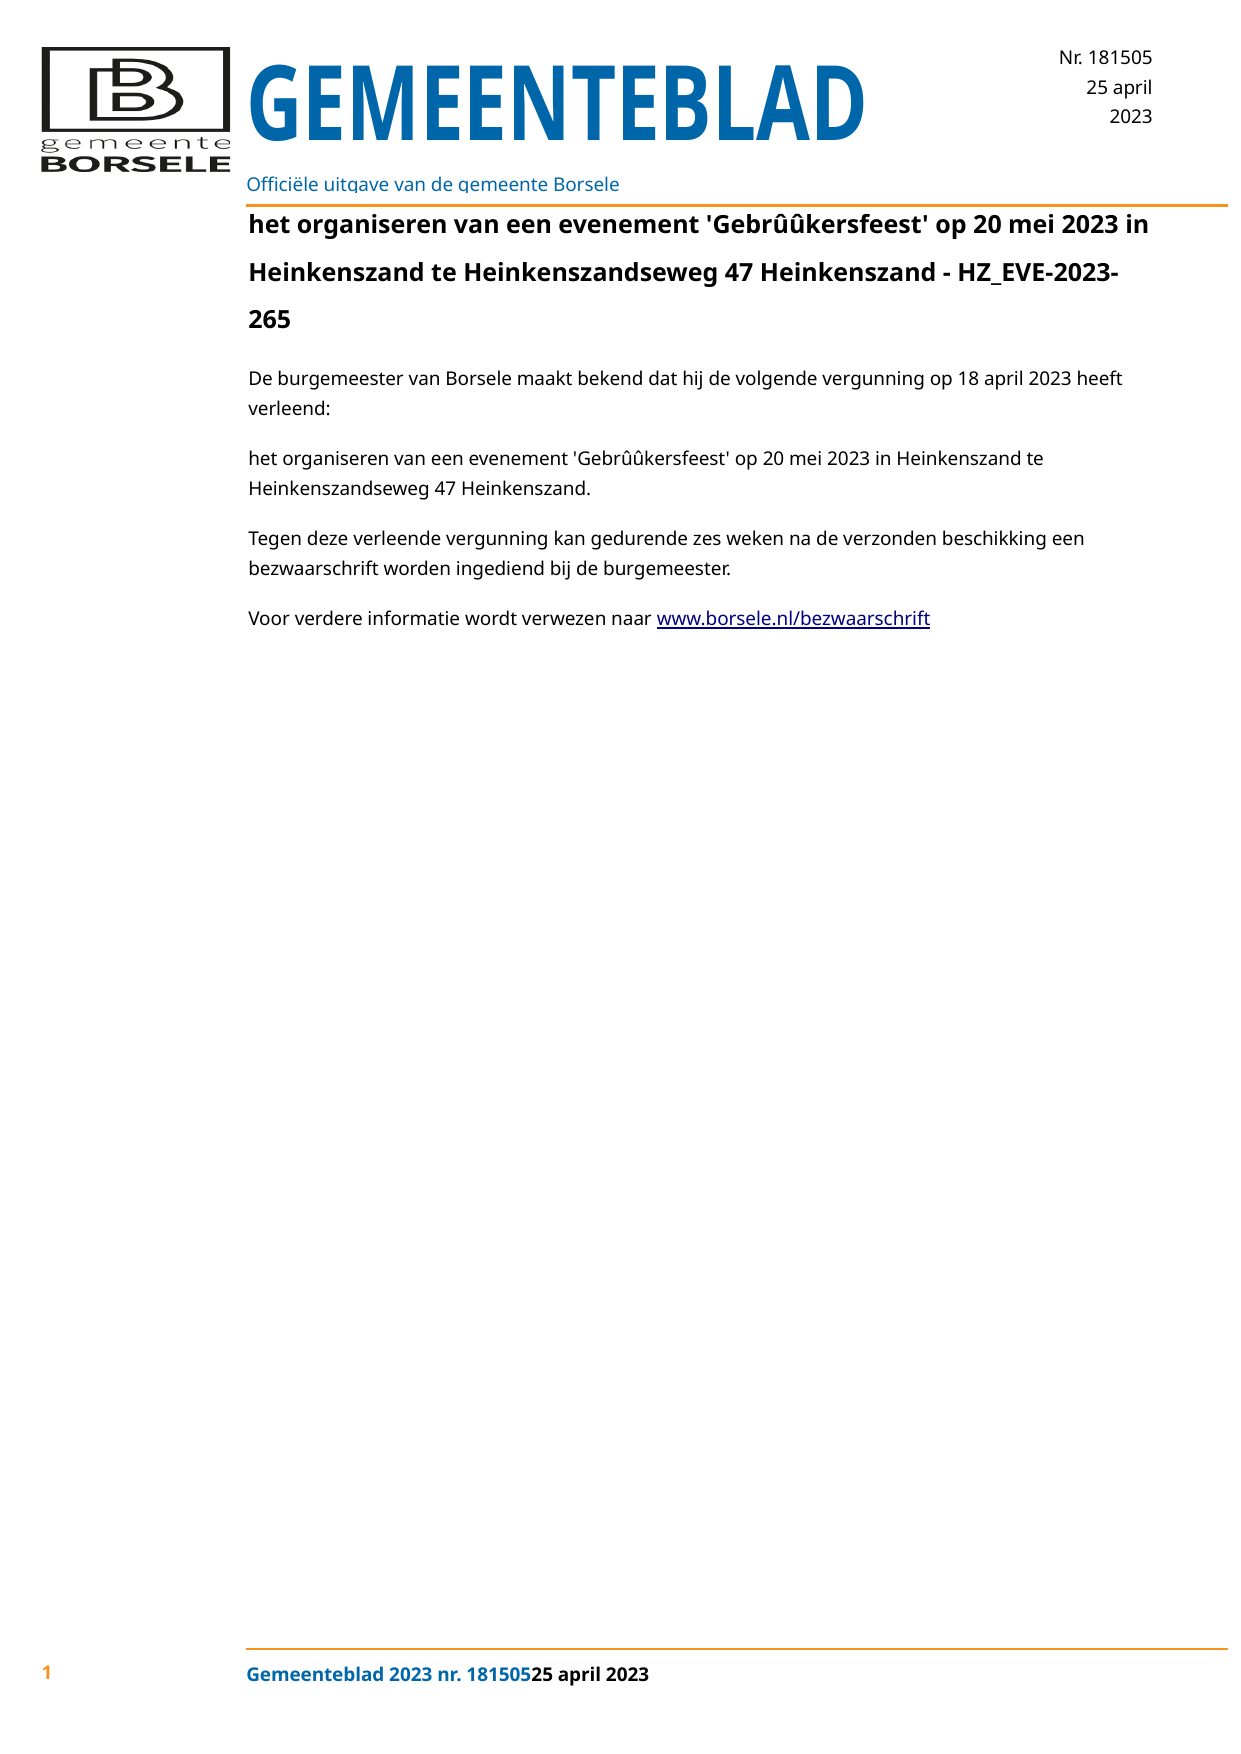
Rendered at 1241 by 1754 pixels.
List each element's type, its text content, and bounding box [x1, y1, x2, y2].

text het organiseren van een evenement 'Gebrûûkersfeest' op 20 mei 2023 in Heinkenszand te Heinkenszandseweg 47 Heinkenszand - HZ_EVE-2023-265 [248, 207, 1152, 336]
text De burgemeester van Borsele maakt bekend dat hij de volgende vergunning op 18 april 2023 heeft verleend: [248, 366, 1152, 421]
text Tegen deze verleende vergunning kan gedurende zes weken na de verzonden beschikking een bezwaarschrift worden ingediend bij de burgemeester. [248, 526, 1152, 581]
text Voor verdere informatie wordt verwezen naar www.borsele.nl/bezwaarschrift [248, 606, 1152, 631]
picture [41, 47, 231, 172]
text het organiseren van een evenement 'Gebrûûkersfeest' op 20 mei 2023 in Heinkenszand te Heinkenszandseweg 47 Heinkenszand. [248, 446, 1152, 501]
